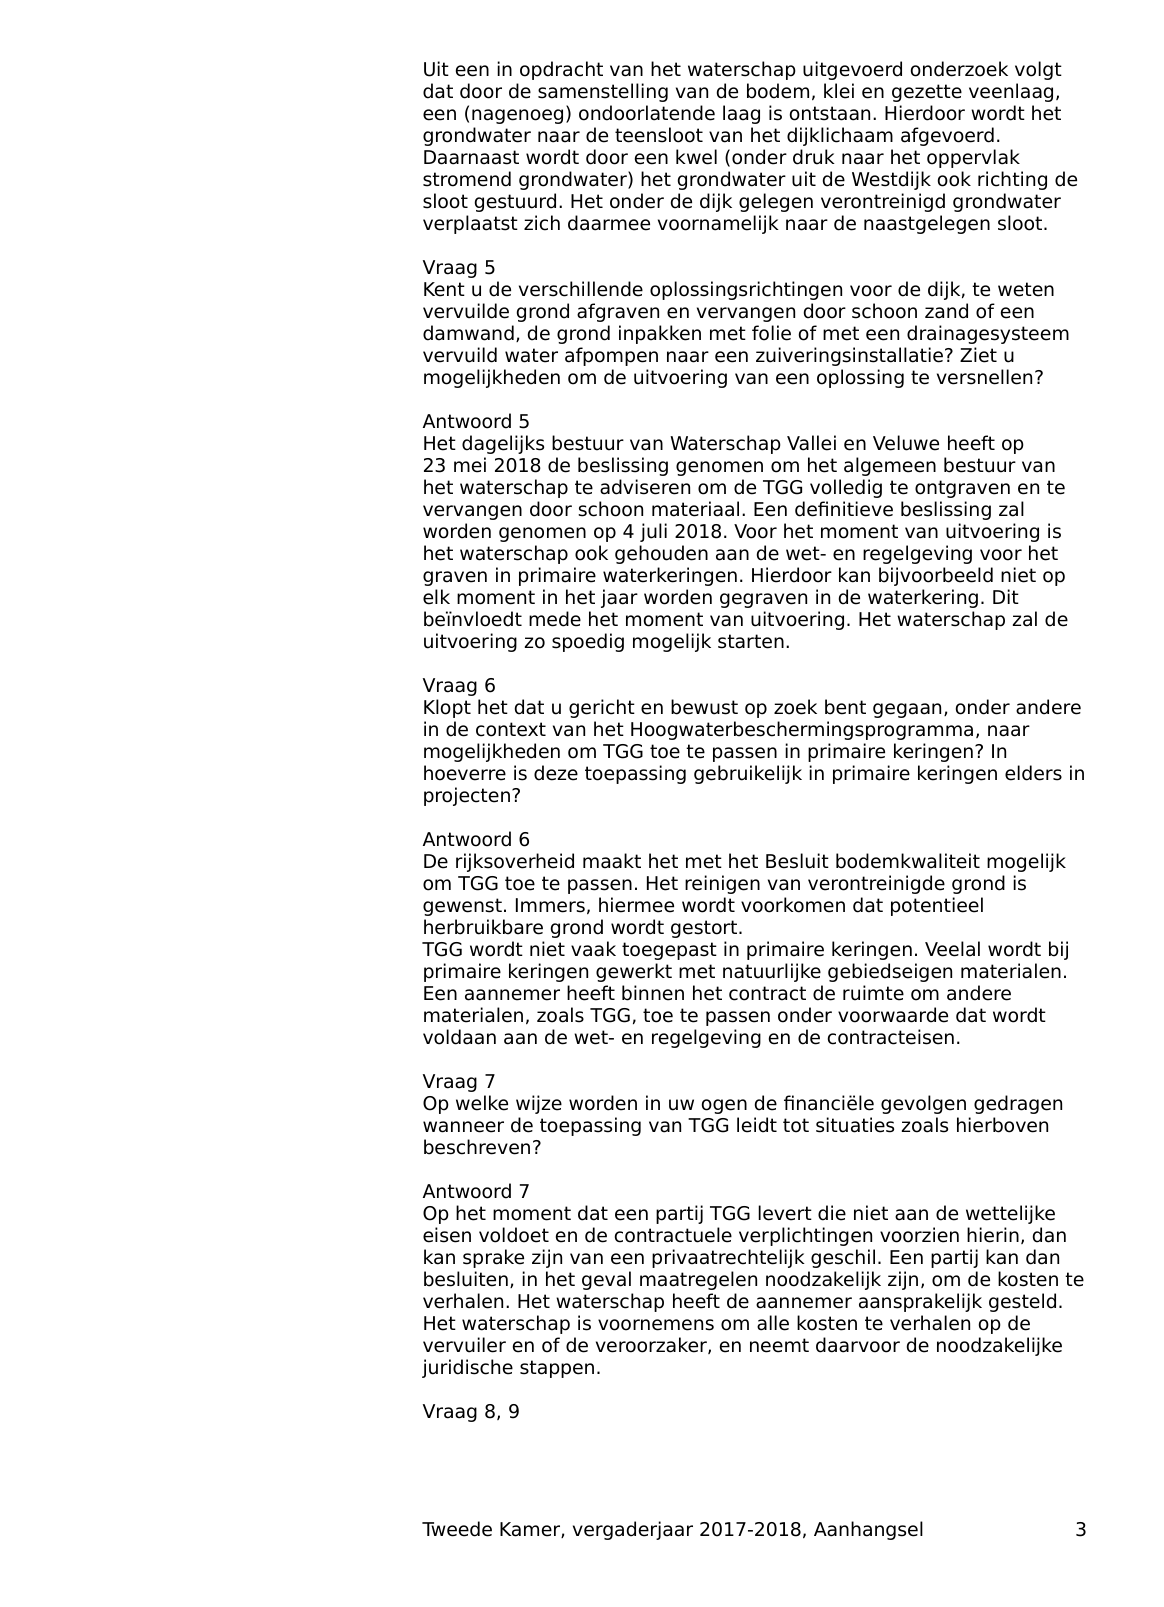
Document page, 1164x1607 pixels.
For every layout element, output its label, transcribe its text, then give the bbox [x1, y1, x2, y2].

text Kent u de verschillende oplossingsrichtingen voor de dijk, te weten vervuilde grond afgraven en vervangen door schoon zand of een damwand, de grond inpakken met folie of met een drainagesysteem vervuild water afpompen naar een zuiveringsinstallatie? Ziet u mogelijkheden om de uitvoering van een oplossing te versnellen? [422, 279, 1087, 389]
text Op het moment dat een partij TGG levert die niet aan de wettelijke eisen voldoet en de contractuele verplichtingen voorzien hierin, dan kan sprake zijn van een privaatrechtelijk geschil. Een partij kan dan besluiten, in het geval maatregelen noodzakelijk zijn, om de kosten te verhalen. Het waterschap heeft de aannemer aansprakelijk gesteld. Het waterschap is voornemens om alle kosten te verhalen op de vervuiler en of de veroorzaker, en neemt daarvoor de noodzakelijke juridische stappen. [422, 1203, 1087, 1379]
text Vraag 8, 9 [422, 1401, 1087, 1423]
text Antwoord 7 [422, 1181, 1087, 1203]
text Op welke wijze worden in uw ogen de financiële gevolgen gedragen wanneer de toepassing van TGG leidt tot situaties zoals hierboven beschreven? [422, 1093, 1087, 1159]
text TGG wordt niet vaak toegepast in primaire keringen. Veelal wordt bij primaire keringen gewerkt met natuurlijke gebiedseigen materialen. Een aannemer heeft binnen het contract de ruimte om andere materialen, zoals TGG, toe te passen onder voorwaarde dat wordt voldaan aan de wet- en regelgeving en de contracteisen. [422, 939, 1087, 1049]
text De rijksoverheid maakt het met het Besluit bodemkwaliteit mogelijk om TGG toe te passen. Het reinigen van verontreinigde grond is gewenst. Immers, hiermee wordt voorkomen dat potentieel herbruikbare grond wordt gestort. [422, 851, 1087, 939]
text Vraag 5 [422, 257, 1087, 279]
text Antwoord 6 [422, 829, 1087, 851]
text Klopt het dat u gericht en bewust op zoek bent gegaan, onder andere in de context van het Hoogwaterbeschermingsprogramma, naar mogelijkheden om TGG toe te passen in primaire keringen? In hoeverre is deze toepassing gebruikelijk in primaire keringen elders in projecten? [422, 697, 1087, 807]
text Het dagelijks bestuur van Waterschap Vallei en Veluwe heeft op 23 mei 2018 de beslissing genomen om het algemeen bestuur van het waterschap te adviseren om de TGG volledig te ontgraven en te vervangen door schoon materiaal. Een definitieve beslissing zal worden genomen op 4 juli 2018. Voor het moment van uitvoering is het waterschap ook gehouden aan de wet- en regelgeving voor het graven in primaire waterkeringen. Hierdoor kan bijvoorbeeld niet op elk moment in het jaar worden gegraven in de waterkering. Dit beïnvloedt mede het moment van uitvoering. Het waterschap zal de uitvoering zo spoedig mogelijk starten. [422, 433, 1087, 653]
text Vraag 6 [422, 675, 1087, 697]
text Vraag 7 [422, 1071, 1087, 1093]
text Antwoord 5 [422, 411, 1087, 433]
text Uit een in opdracht van het waterschap uitgevoerd onderzoek volgt dat door de samenstelling van de bodem, klei en gezette veenlaag, een (nagenoeg) ondoorlatende laag is ontstaan. Hierdoor wordt het grondwater naar de teensloot van het dijklichaam afgevoerd. Daarnaast wordt door een kwel (onder druk naar het oppervlak stromend grondwater) het grondwater uit de Westdijk ook richting de sloot gestuurd. Het onder de dijk gelegen verontreinigd grondwater verplaatst zich daarmee voornamelijk naar de naastgelegen sloot. [422, 59, 1087, 235]
